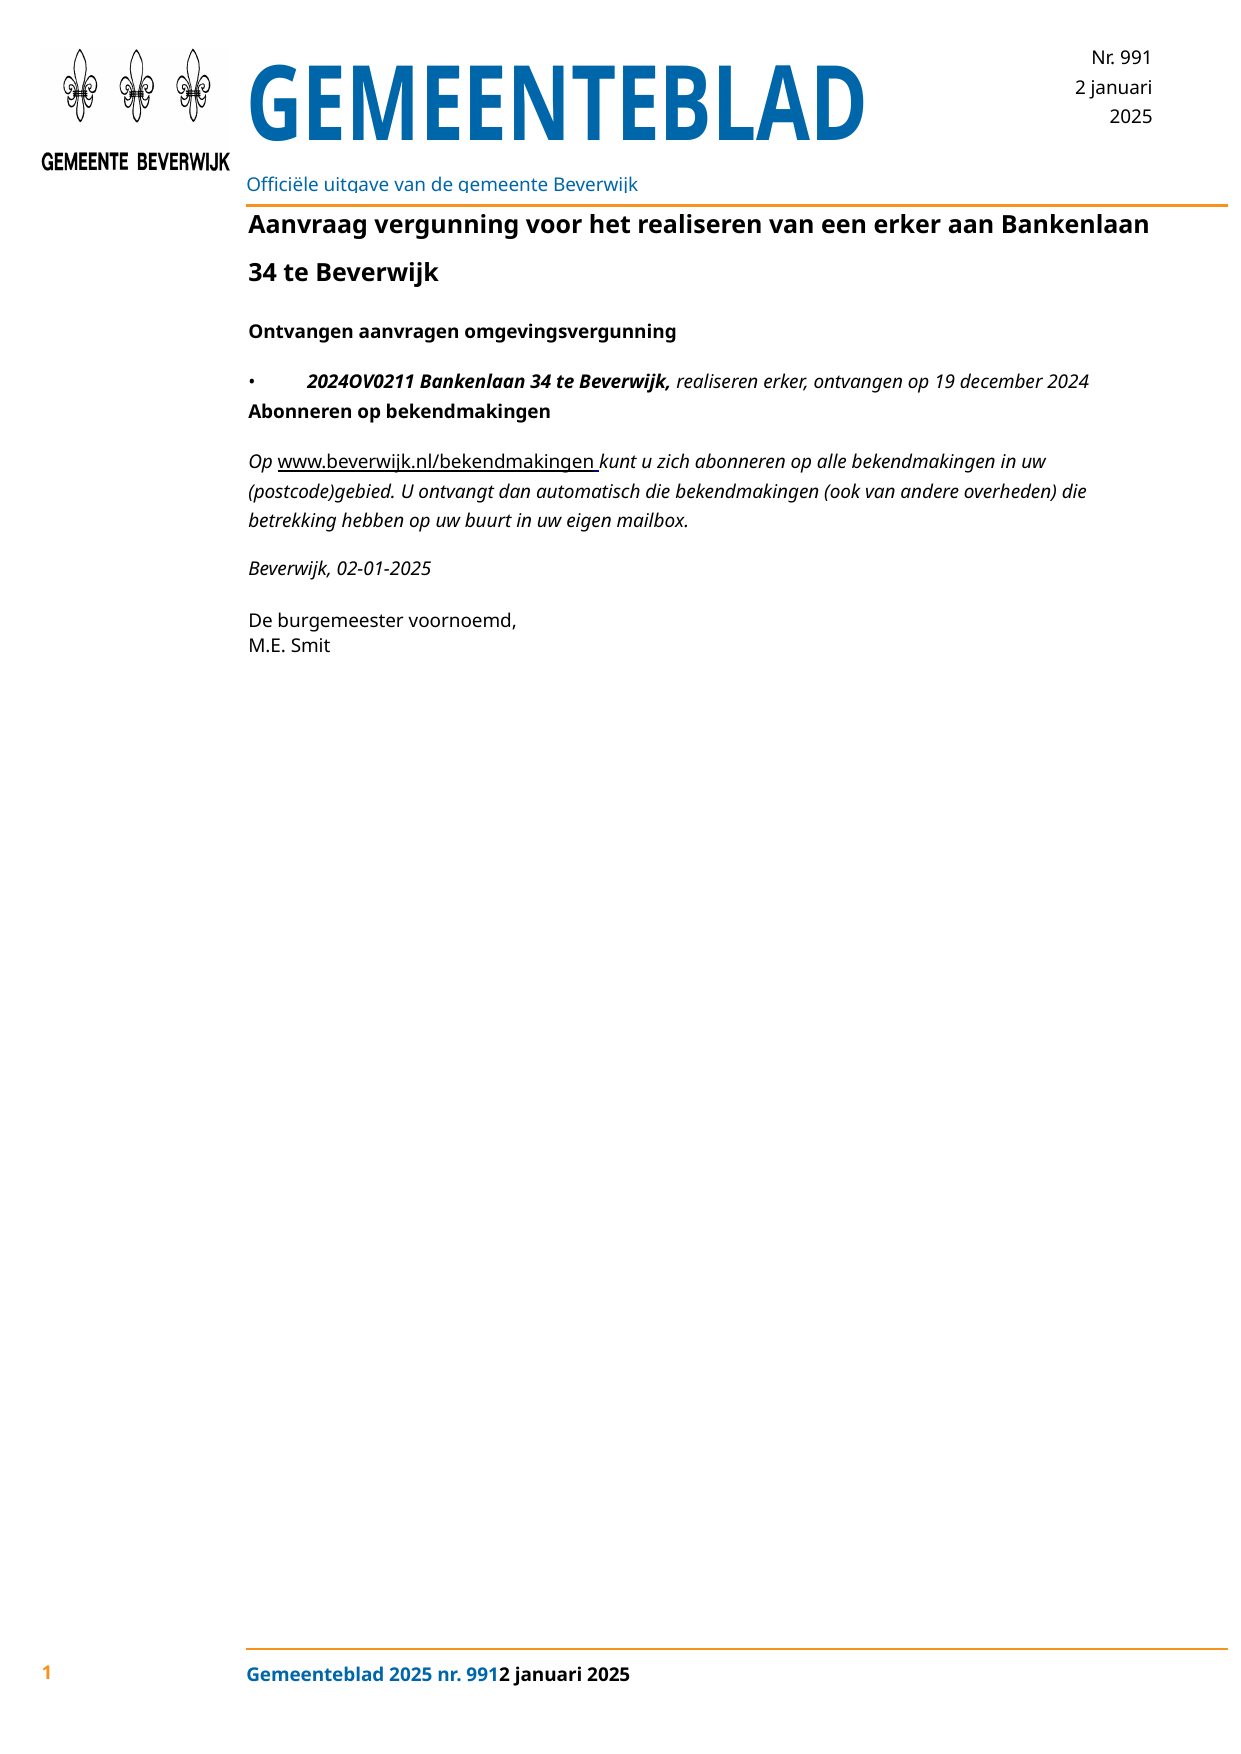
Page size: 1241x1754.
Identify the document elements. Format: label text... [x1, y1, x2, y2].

text Ontvangen aanvragen omgevingsvergunning [248, 318, 1152, 344]
text Abonneren op bekendmakingen [248, 398, 1152, 424]
text Beverwijk, 02-01-2025 [248, 555, 1152, 581]
text M.E. Smit [248, 632, 1152, 658]
text De burgemeester voornoemd, [248, 607, 1152, 632]
picture [41, 47, 231, 172]
text Op www.beverwijk.nl/bekendmakingen kunt u zich abonneren op alle bekendmakingen in uw (postcode)gebied. U ontvangt dan automatisch die bekendmakingen (ook van andere overheden) die betrekking hebben op uw buurt in uw eigen mailbox. [248, 448, 1152, 533]
text Aanvraag vergunning voor het realiseren van een erker aan Bankenlaan 34 te Beverwijk [248, 207, 1152, 288]
list 2024OV0211 Bankenlaan 34 te Beverwijk, realiseren erker, ontvangen op 19 december 2024 [248, 368, 1152, 394]
